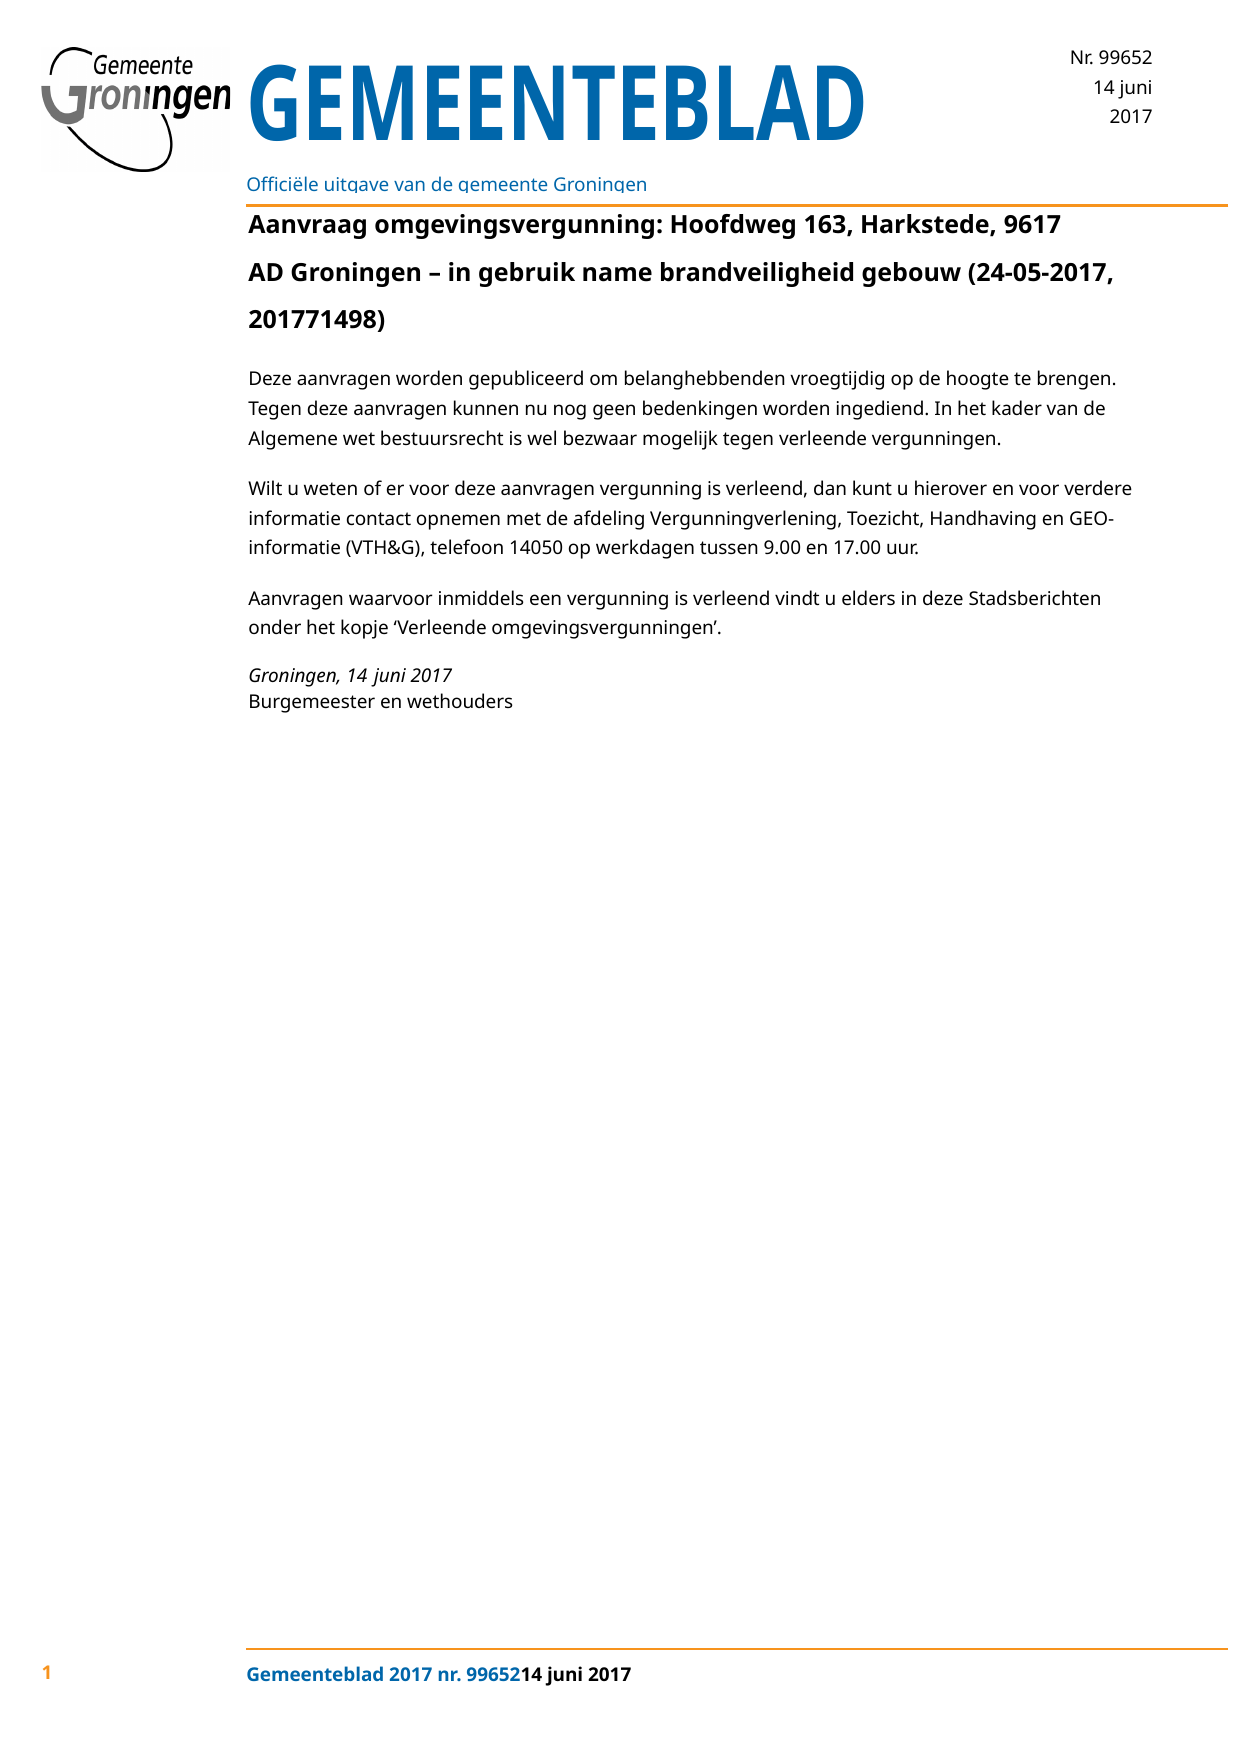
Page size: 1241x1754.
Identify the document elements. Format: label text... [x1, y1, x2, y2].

text Aanvragen waarvoor inmiddels een vergunning is verleend vindt u elders in deze Stadsberichten onder het kopje ‘Verleende omgevingsvergunningen’. [248, 585, 1152, 640]
picture [41, 47, 231, 172]
text Aanvraag omgevingsvergunning: Hoofdweg 163, Harkstede, 9617 AD Groningen – in gebruik name brandveiligheid gebouw (24-05-2017, 201771498) [248, 207, 1152, 336]
text Wilt u weten of er voor deze aanvragen vergunning is verleend, dan kunt u hierover en voor verdere informatie contact opnemen met de afdeling Vergunningverlening, Toezicht, Handhaving en GEO-informatie (VTH&G), telefoon 14050 op werkdagen tussen 9.00 en 17.00 uur. [248, 475, 1152, 560]
text Groningen, 14 juni 2017 [248, 662, 1152, 688]
text Burgemeester en wethouders [248, 688, 1152, 713]
text Deze aanvragen worden gepubliceerd om belanghebbenden vroegtijdig op de hoogte te brengen. Tegen deze aanvragen kunnen nu nog geen bedenkingen worden ingediend. In het kader van de Algemene wet bestuursrecht is wel bezwaar mogelijk tegen verleende vergunningen. [248, 366, 1152, 450]
